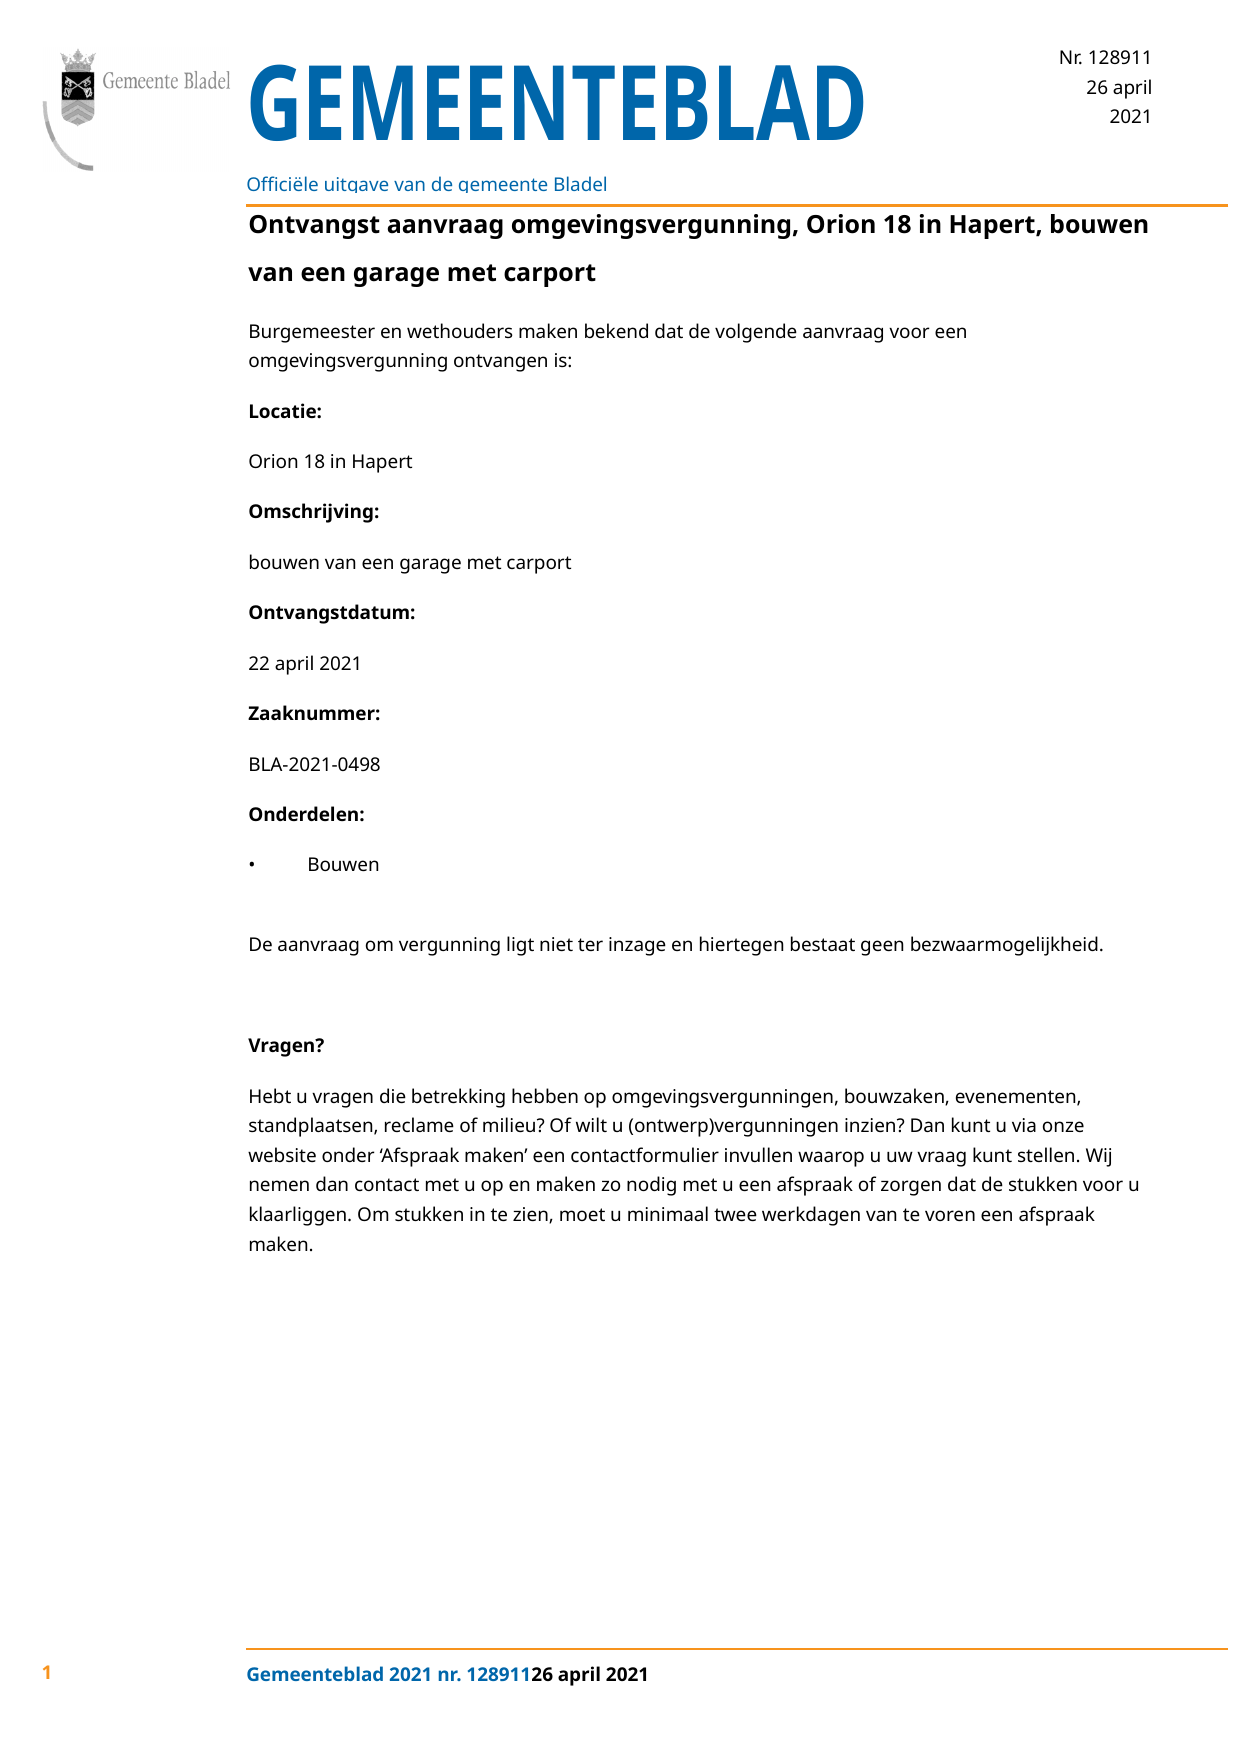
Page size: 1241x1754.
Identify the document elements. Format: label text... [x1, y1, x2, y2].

text Onderdelen: [248, 801, 1152, 827]
text Ontvangstdatum: [248, 599, 1152, 625]
picture [41, 47, 231, 172]
text Vragen? [248, 1032, 1152, 1058]
text Ontvangst aanvraag omgevingsvergunning, Orion 18 in Hapert, bouwen van een garage met carport [248, 207, 1152, 288]
text Burgemeester en wethouders maken bekend dat de volgende aanvraag voor een omgevingsvergunning ontvangen is: [248, 318, 1152, 373]
text De aanvraag om vergunning ligt niet ter inzage en hiertegen bestaat geen bezwaarmogelijkheid. [248, 932, 1152, 957]
text Zaaknummer: [248, 700, 1152, 726]
text Omschrijving: [248, 499, 1152, 524]
text Locatie: [248, 398, 1152, 424]
text Orion 18 in Hapert [248, 448, 1152, 474]
text bouwen van een garage met carport [248, 549, 1152, 575]
list Bouwen [248, 852, 1152, 877]
text BLA-2021-0498 [248, 751, 1152, 777]
text 22 april 2021 [248, 650, 1152, 676]
text Hebt u vragen die betrekking hebben op omgevingsvergunningen, bouwzaken, evenementen, standplaatsen, reclame of milieu? Of wilt u (ontwerp)vergunningen inzien? Dan kunt u via onze website onder ‘Afspraak maken’ een contactformulier invullen waarop u uw vraag kunt stellen. Wij nemen dan contact met u op en maken zo nodig met u een afspraak of zorgen dat de stukken voor u klaarliggen. Om stukken in te zien, moet u minimaal twee werkdagen van te voren een afspraak maken. [248, 1083, 1152, 1257]
